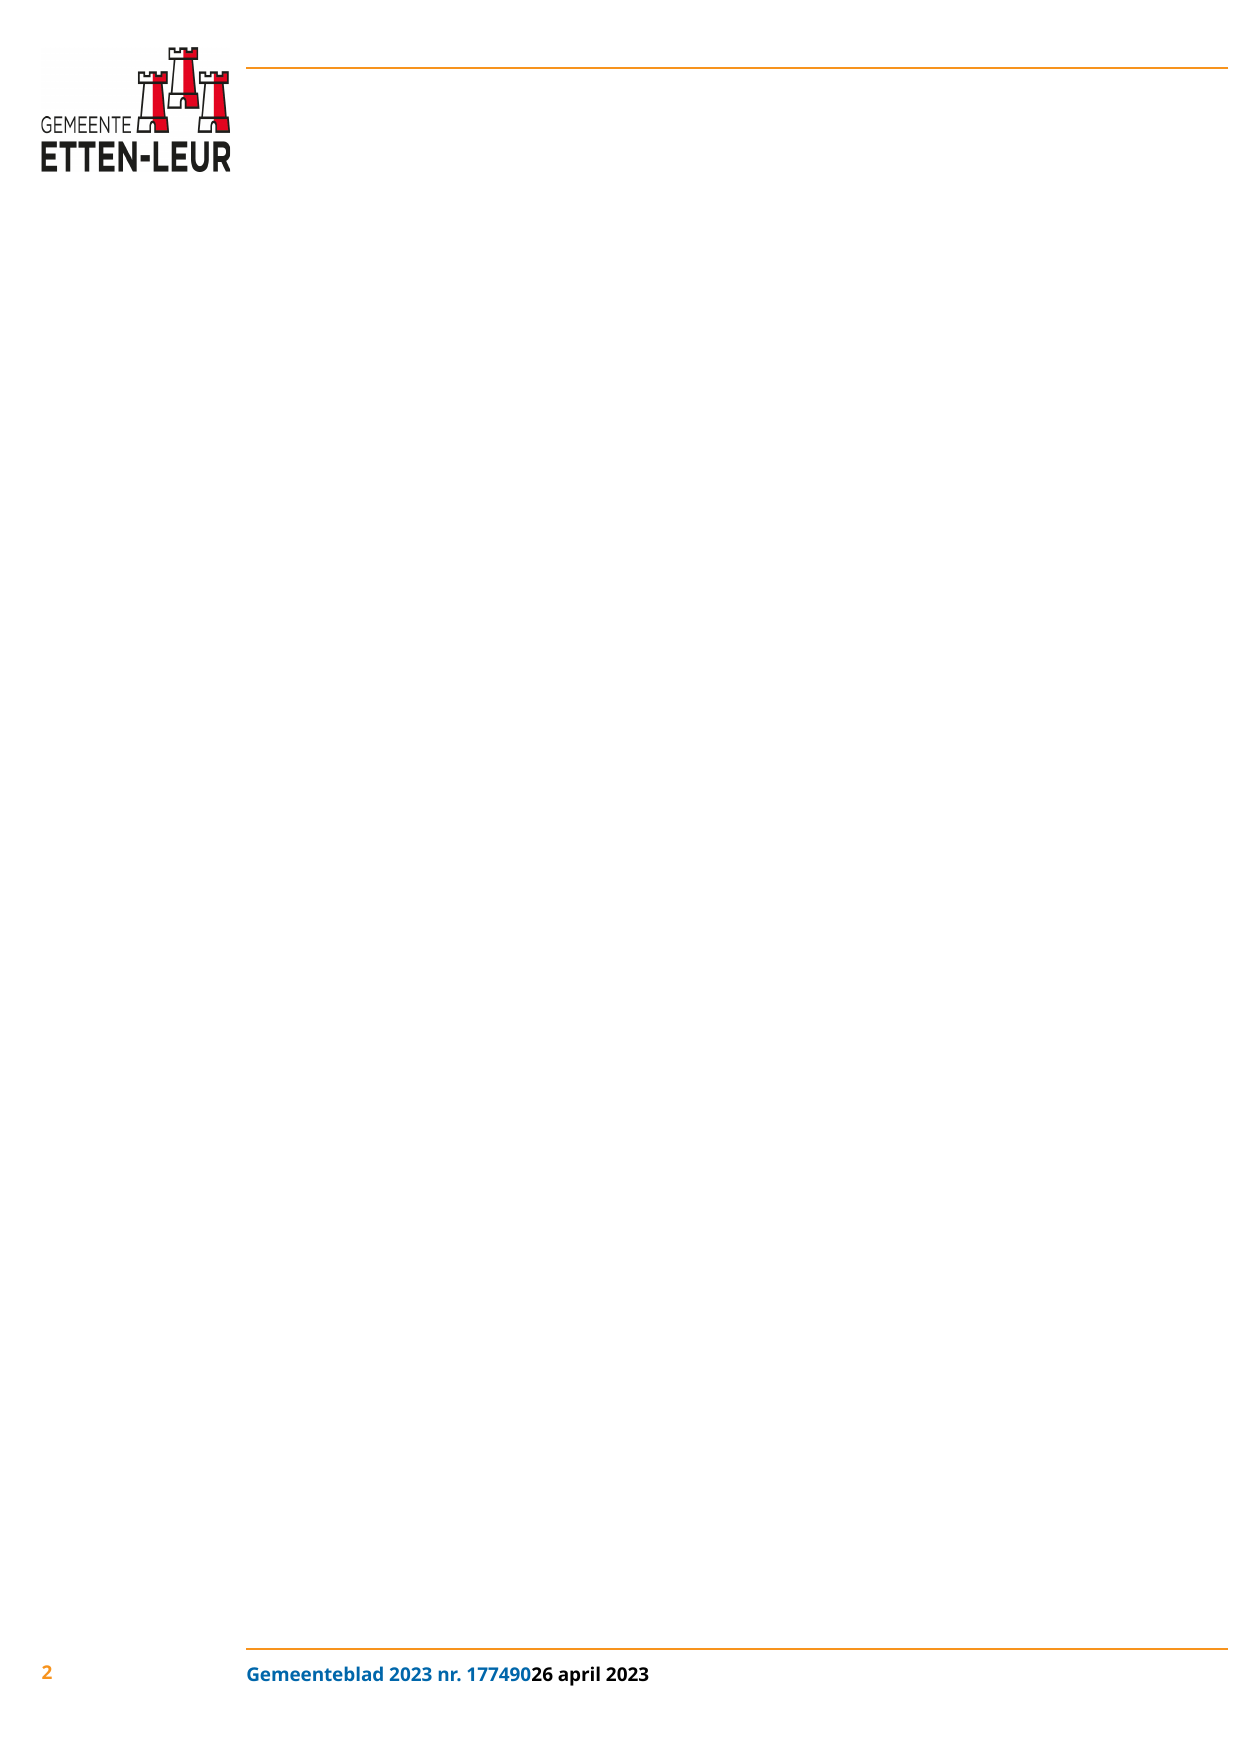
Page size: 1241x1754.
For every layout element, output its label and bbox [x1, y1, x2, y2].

picture [41, 47, 231, 172]
